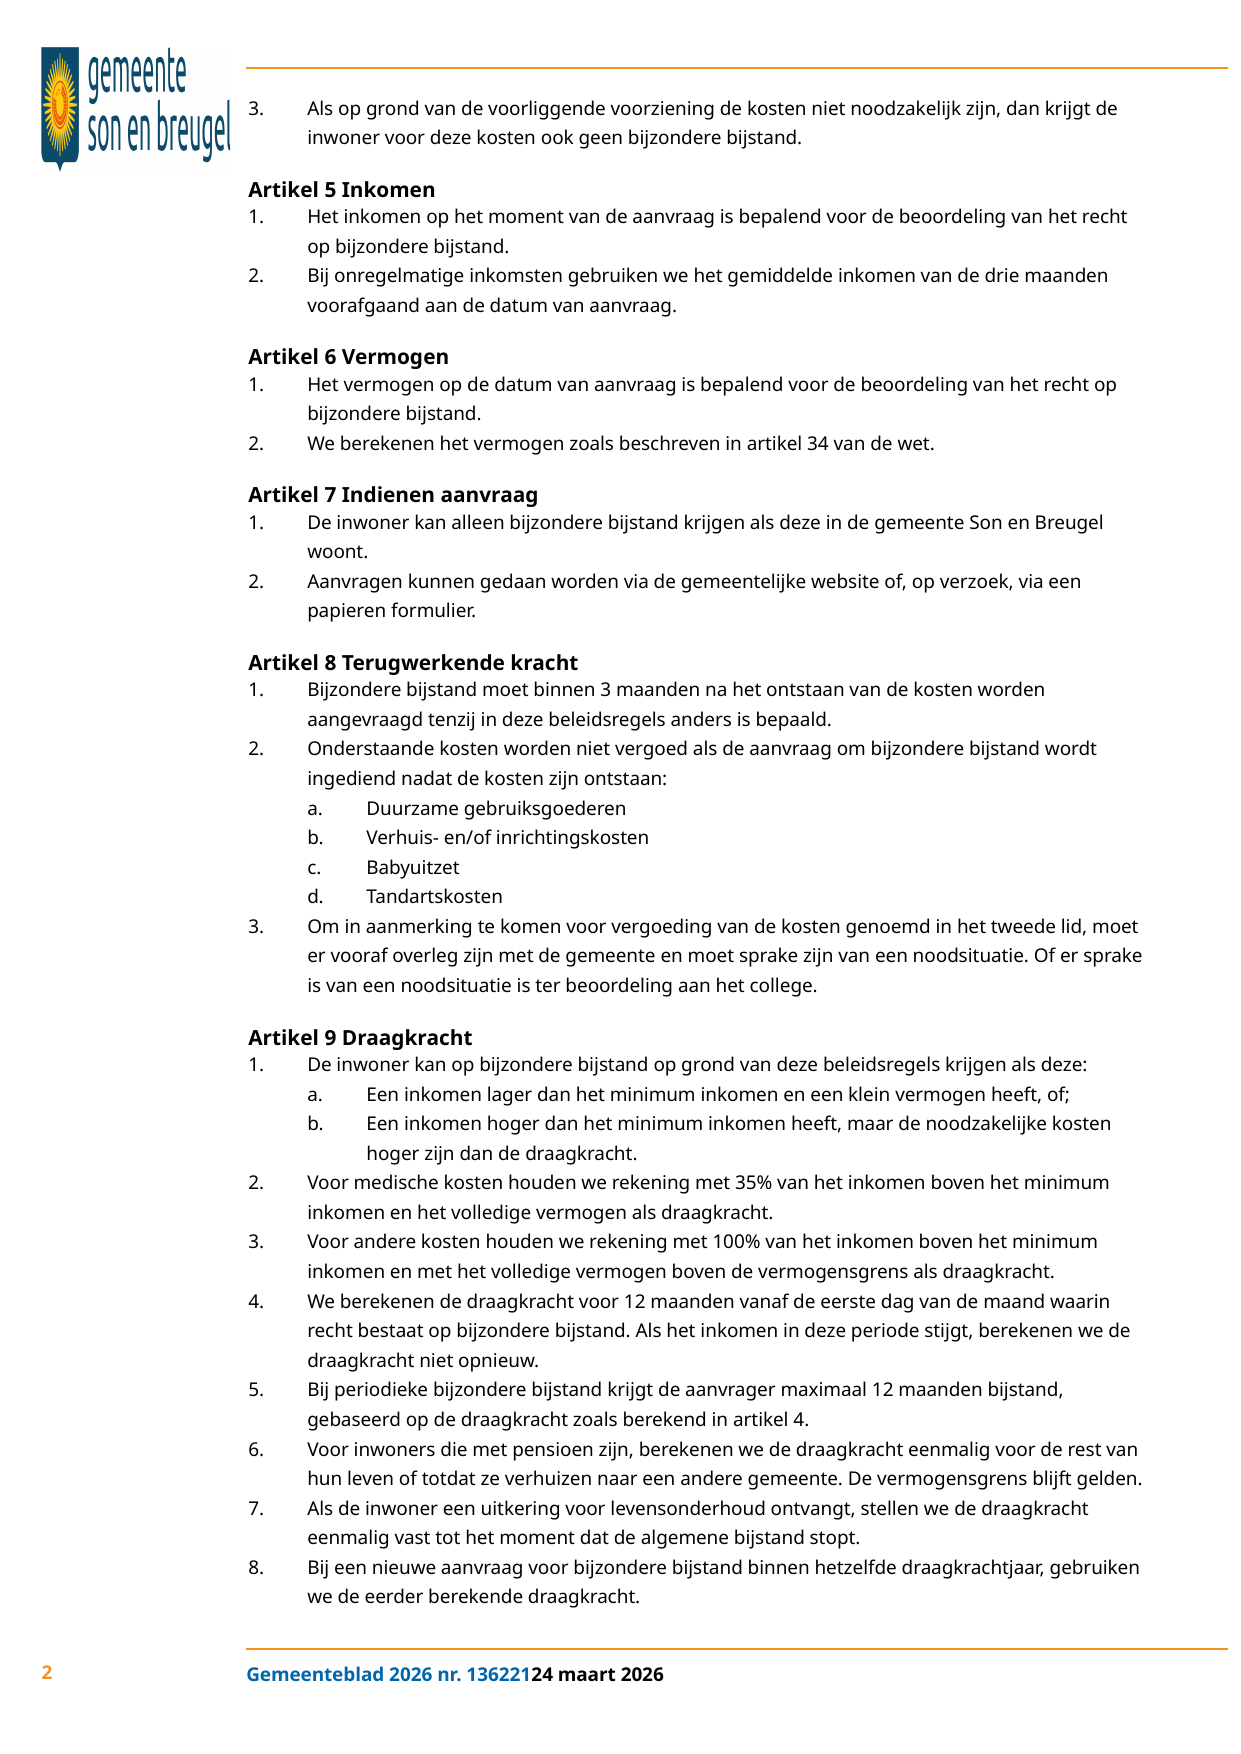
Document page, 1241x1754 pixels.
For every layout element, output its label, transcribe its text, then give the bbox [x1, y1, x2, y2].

list De inwoner kan alleen bijzondere bijstand krijgen als deze in de gemeente Son en Breugel woont. [248, 509, 1152, 564]
text Artikel 9 Draagkracht [248, 1023, 1152, 1051]
list Het inkomen op het moment van de aanvraag is bepalend voor de beoordeling van het recht op bijzondere bijstand. [248, 203, 1152, 258]
list Voor medische kosten houden we rekening met 35% van het inkomen boven het minimum inkomen en het volledige vermogen als draagkracht. [248, 1169, 1152, 1225]
list Om in aanmerking te komen voor vergoeding van de kosten genoemd in het tweede lid, moet er vooraf overleg zijn met de gemeente en moet sprake zijn van een noodsituatie. Of er sprake is van een noodsituatie is ter beoordeling aan het college. [248, 913, 1152, 998]
list We berekenen de draagkracht voor 12 maanden vanaf de eerste dag van de maand waarin recht bestaat op bijzondere bijstand. Als het inkomen in deze periode stijgt, berekenen we de draagkracht niet opnieuw. [248, 1288, 1152, 1373]
list Voor andere kosten houden we rekening met 100% van het inkomen boven het minimum inkomen en met het volledige vermogen boven de vermogensgrens als draagkracht. [248, 1229, 1152, 1284]
list Bij een nieuwe aanvraag voor bijzondere bijstand binnen hetzelfde draagkrachtjaar, gebruiken we de eerder berekende draagkracht. [248, 1554, 1152, 1609]
list Het vermogen op de datum van aanvraag is bepalend voor de beoordeling van het recht op bijzondere bijstand. [248, 371, 1152, 426]
list Verhuis- en/of inrichtingskosten [307, 824, 1152, 850]
text Artikel 7 Indienen aanvraag [248, 480, 1152, 509]
list Als de inwoner een uitkering voor levensonderhoud ontvangt, stellen we de draagkracht eenmalig vast tot het moment dat de algemene bijstand stopt. [248, 1495, 1152, 1550]
picture [41, 47, 231, 172]
list Bij periodieke bijzondere bijstand krijgt de aanvrager maximaal 12 maanden bijstand, gebaseerd op de draagkracht zoals berekend in artikel 4. [248, 1377, 1152, 1432]
list We berekenen het vermogen zoals beschreven in artikel 34 van de wet. [248, 430, 1152, 456]
list De inwoner kan op bijzondere bijstand op grond van deze beleidsregels krijgen als deze: [248, 1051, 1152, 1077]
list Onderstaande kosten worden niet vergoed als de aanvraag om bijzondere bijstand wordt ingediend nadat de kosten zijn ontstaan: [248, 736, 1152, 791]
list Babyuitzet [307, 854, 1152, 880]
list Aanvragen kunnen gedaan worden via de gemeentelijke website of, op verzoek, via een papieren formulier. [248, 568, 1152, 623]
list Bij onregelmatige inkomsten gebruiken we het gemiddelde inkomen van de drie maanden voorafgaand aan de datum van aanvraag. [248, 262, 1152, 318]
list Duurzame gebruiksgoederen [307, 795, 1152, 821]
list Bijzondere bijstand moet binnen 3 maanden na het ontstaan van de kosten worden aangevraagd tenzij in deze beleidsregels anders is bepaald. [248, 676, 1152, 732]
list Als op grond van de voorliggende voorziening de kosten niet noodzakelijk zijn, dan krijgt de inwoner voor deze kosten ook geen bijzondere bijstand. [248, 95, 1152, 150]
text Artikel 6 Vermogen [248, 342, 1152, 371]
text Artikel 5 Inkomen [248, 175, 1152, 203]
text Artikel 8 Terugwerkende kracht [248, 648, 1152, 676]
list Een inkomen lager dan het minimum inkomen en een klein vermogen heeft, of; [307, 1081, 1152, 1106]
list Tandartskosten [307, 883, 1152, 909]
list Een inkomen hoger dan het minimum inkomen heeft, maar de noodzakelijke kosten hoger zijn dan de draagkracht. [307, 1110, 1152, 1166]
list Voor inwoners die met pensioen zijn, berekenen we de draagkracht eenmalig voor de rest van hun leven of totdat ze verhuizen naar een andere gemeente. De vermogensgrens blijft gelden. [248, 1436, 1152, 1491]
